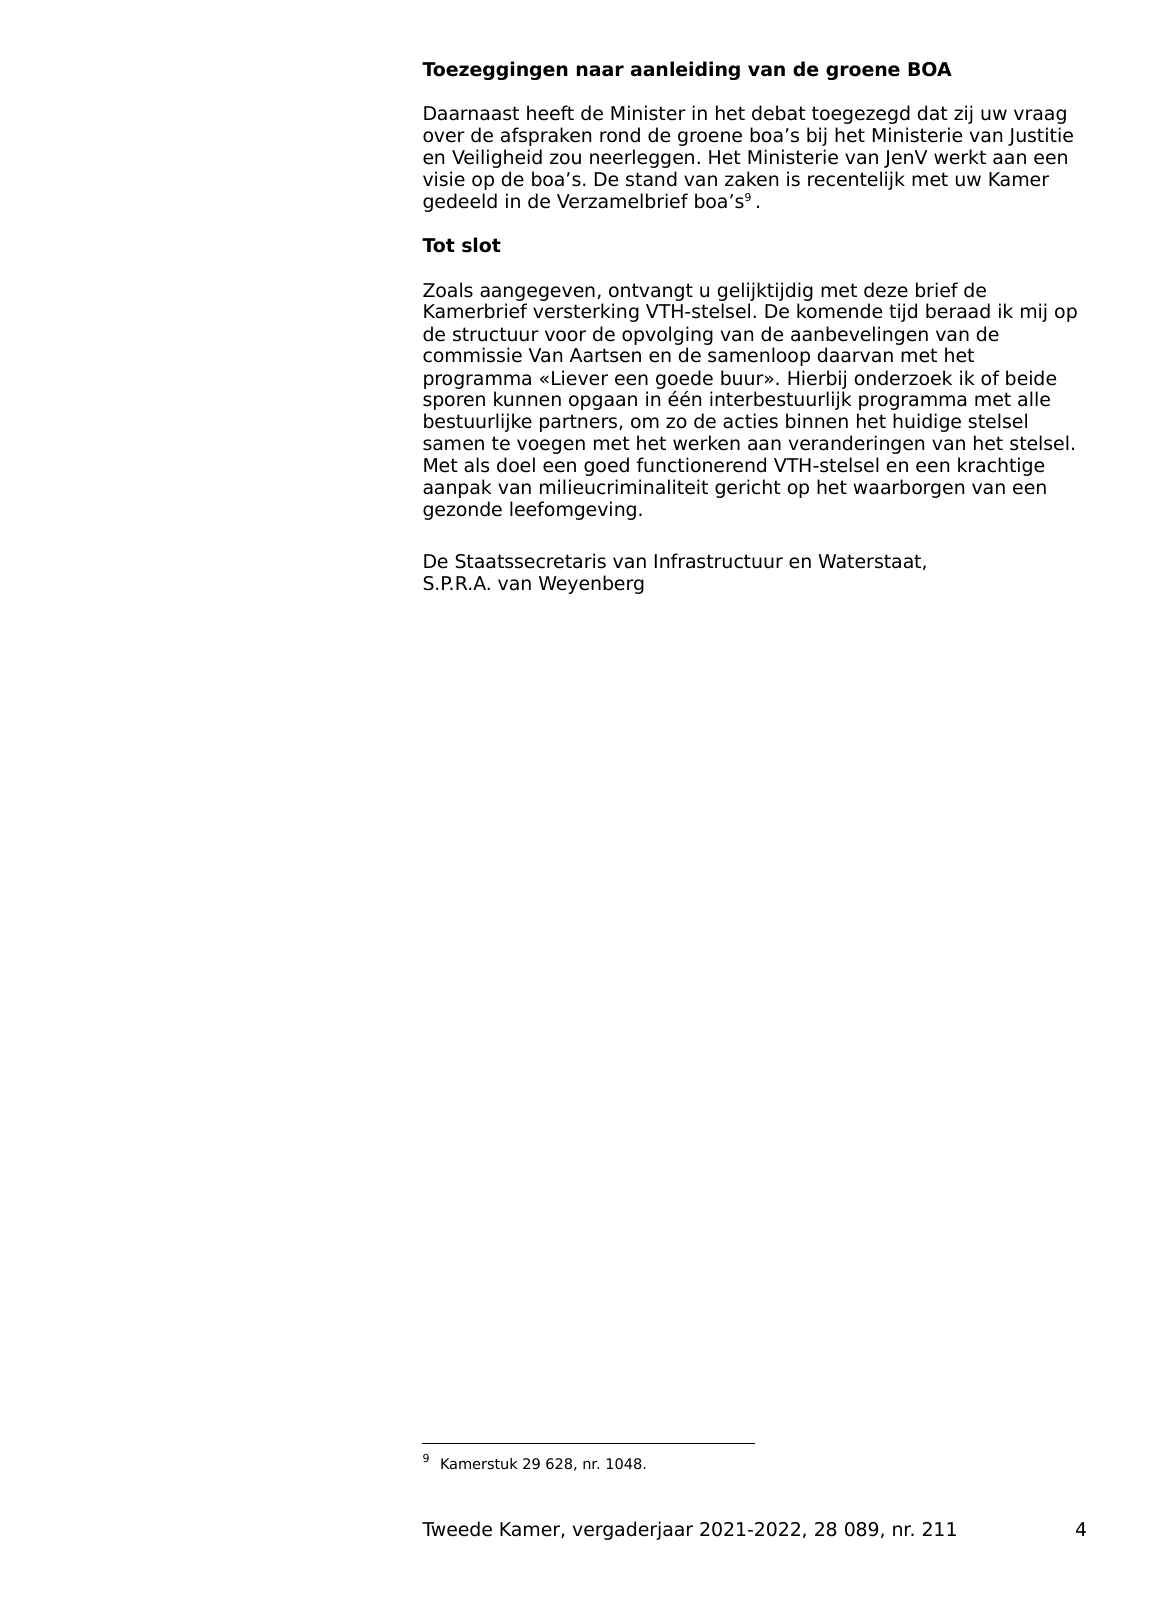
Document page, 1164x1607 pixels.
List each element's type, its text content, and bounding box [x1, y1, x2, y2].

subtitle Tot slot [422, 235, 1087, 257]
text Zoals aangegeven, ontvangt u gelijktijdig met deze brief de Kamerbrief versterking VTH-stelsel. De komende tijd beraad ik mij op de structuur voor de opvolging van de aanbevelingen van de commissie Van Aartsen en de samenloop daarvan met het programma «Liever een goede buur». Hierbij onderzoek ik of beide sporen kunnen opgaan in één interbestuurlijk programma met alle bestuurlijke partners, om zo de acties binnen het huidige stelsel samen te voegen met het werken aan veranderingen van het stelsel. Met als doel een goed functionerend VTH-stelsel en een krachtige aanpak van milieucriminaliteit gericht op het waarborgen van een gezonde leefomgeving. [422, 279, 1087, 521]
subtitle Toezeggingen naar aanleiding van de groene BOA [422, 59, 1087, 81]
text De Staatssecretaris van Infrastructuur en Waterstaat, S.P.R.A. van Weyenberg [422, 551, 1087, 595]
text Kamerstuk 29 628, nr. 1048. [422, 1452, 1087, 1474]
text Daarnaast heeft de Minister in het debat toegezegd dat zij uw vraag over de afspraken rond de groene boa’s bij het Ministerie van Justitie en Veiligheid zou neerleggen. Het Ministerie van JenV werkt aan een visie op de boa’s. De stand van zaken is recentelijk met uw Kamer gedeeld in de Verzamelbrief boa’s. [422, 103, 1087, 213]
